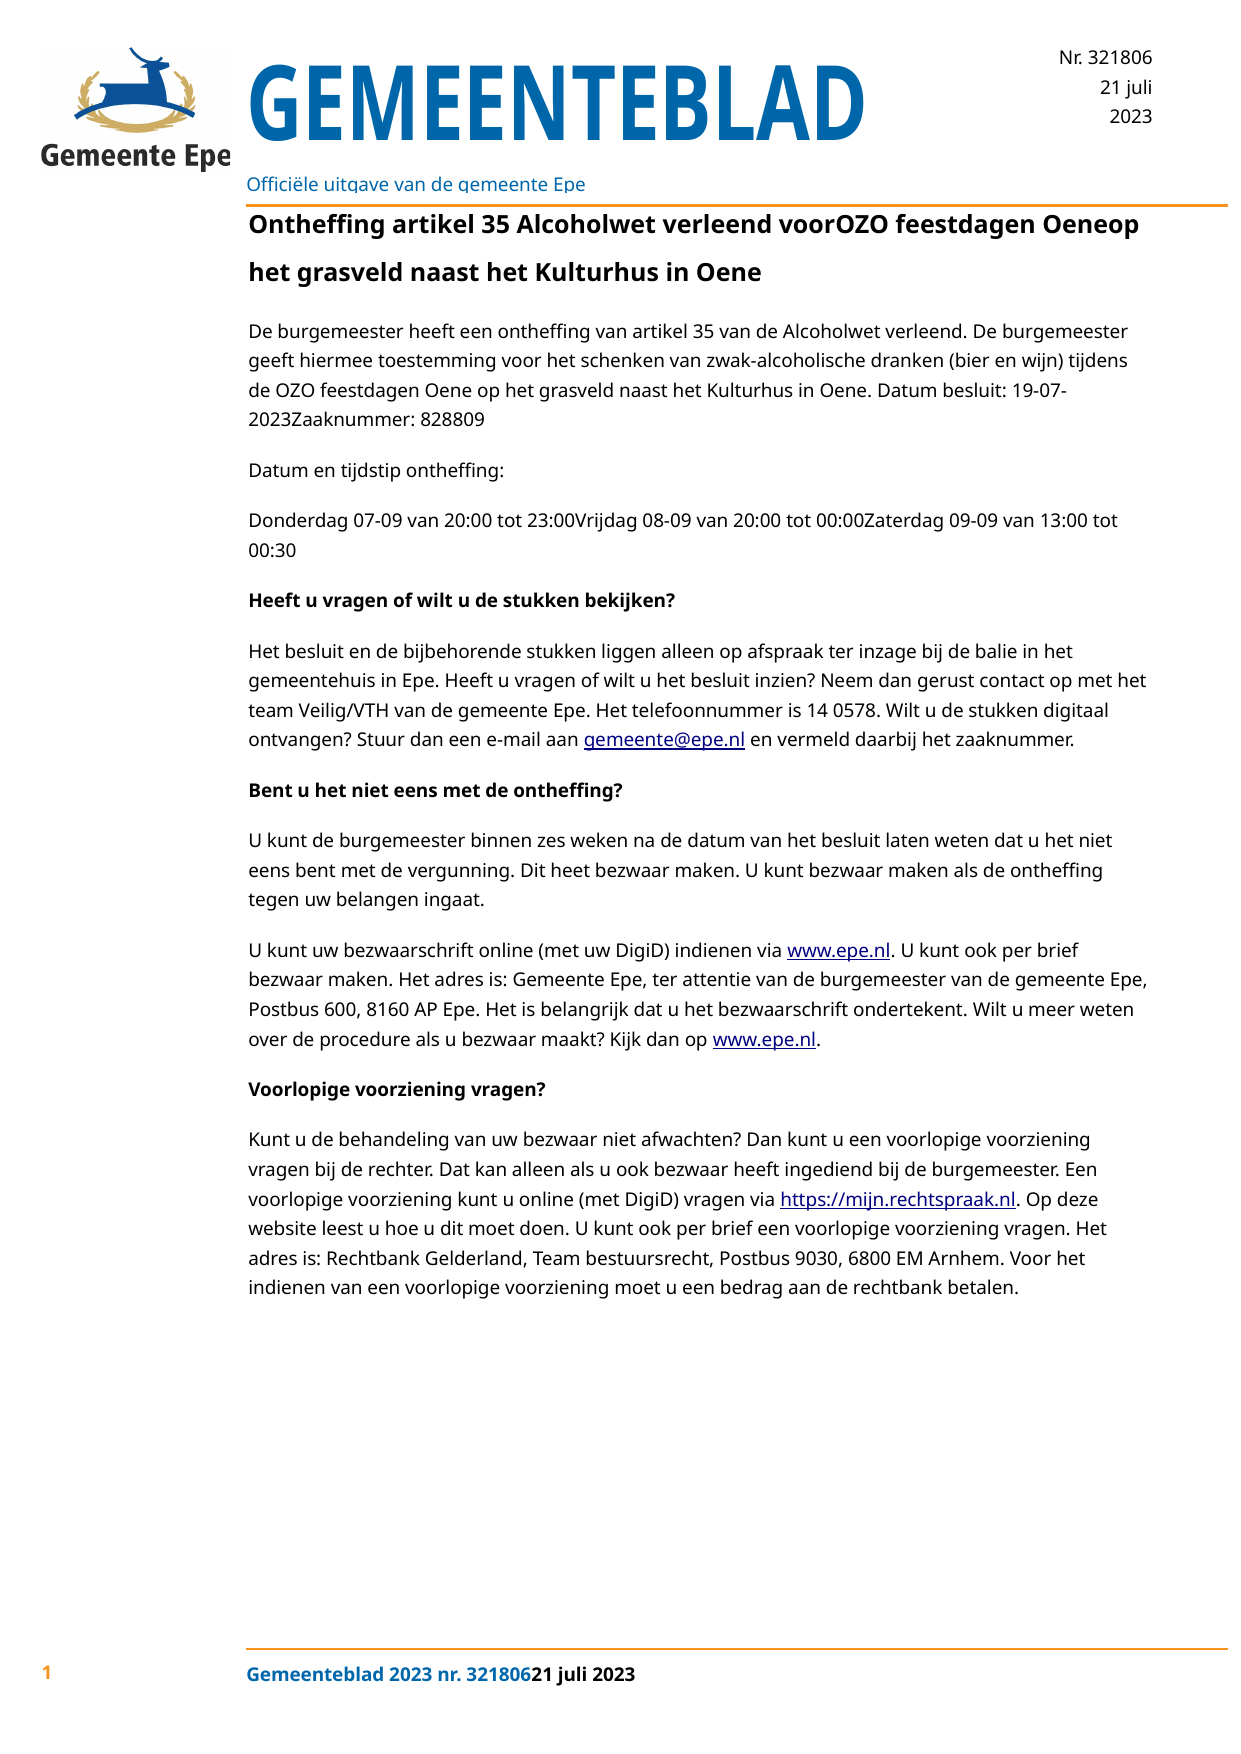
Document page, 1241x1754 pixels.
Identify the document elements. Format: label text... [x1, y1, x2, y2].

text Ontheffing artikel 35 Alcoholwet verleend voorOZO feestdagen Oeneop het grasveld naast het Kulturhus in Oene [248, 207, 1152, 288]
text Heeft u vragen of wilt u de stukken bekijken? [248, 587, 1152, 613]
text Het besluit en de bijbehorende stukken liggen alleen op afspraak ter inzage bij de balie in het gemeentehuis in Epe. Heeft u vragen of wilt u het besluit inzien? Neem dan gerust contact op met het team Veilig/VTH van de gemeente Epe. Het telefoonnummer is 14 0578. Wilt u de stukken digitaal ontvangen? Stuur dan een e-mail aan gemeente@epe.nl en vermeld daarbij het zaaknummer. [248, 638, 1152, 752]
text Kunt u de behandeling van uw bezwaar niet afwachten? Dan kunt u een voorlopige voorziening vragen bij de rechter. Dat kan alleen als u ook bezwaar heeft ingediend bij de burgemeester. Een voorlopige voorziening kunt u online (met DigiD) vragen via https://mijn.rechtspraak.nl. Op deze website leest u hoe u dit moet doen. U kunt ook per brief een voorlopige voorziening vragen. Het adres is: Rechtbank Gelderland, Team bestuursrecht, Postbus 9030, 6800 EM Arnhem. Voor het indienen van een voorlopige voorziening moet u een bedrag aan de rechtbank betalen. [248, 1127, 1152, 1300]
text Voorlopige voorziening vragen? [248, 1076, 1152, 1102]
text Datum en tijdstip ontheffing: [248, 457, 1152, 483]
picture [41, 47, 231, 172]
text Bent u het niet eens met de ontheffing? [248, 777, 1152, 803]
text Donderdag 07-09 van 20:00 tot 23:00Vrijdag 08-09 van 20:00 tot 00:00Zaterdag 09-09 van 13:00 tot 00:30 [248, 507, 1152, 563]
text De burgemeester heeft een ontheffing van artikel 35 van de Alcoholwet verleend. De burgemeester geeft hiermee toestemming voor het schenken van zwak-alcoholische dranken (bier en wijn) tijdens de OZO feestdagen Oene op het grasveld naast het Kulturhus in Oene. Datum besluit: 19-07-2023Zaaknummer: 828809 [248, 318, 1152, 432]
text U kunt de burgemeester binnen zes weken na de datum van het besluit laten weten dat u het niet eens bent met de vergunning. Dit heet bezwaar maken. U kunt bezwaar maken als de ontheffing tegen uw belangen ingaat. [248, 827, 1152, 912]
text U kunt uw bezwaarschrift online (met uw DigiD) indienen via www.epe.nl. U kunt ook per brief bezwaar maken. Het adres is: Gemeente Epe, ter attentie van de burgemeester van de gemeente Epe, Postbus 600, 8160 AP Epe. Het is belangrijk dat u het bezwaarschrift ondertekent. Wilt u meer weten over de procedure als u bezwaar maakt? Kijk dan op www.epe.nl. [248, 937, 1152, 1052]
